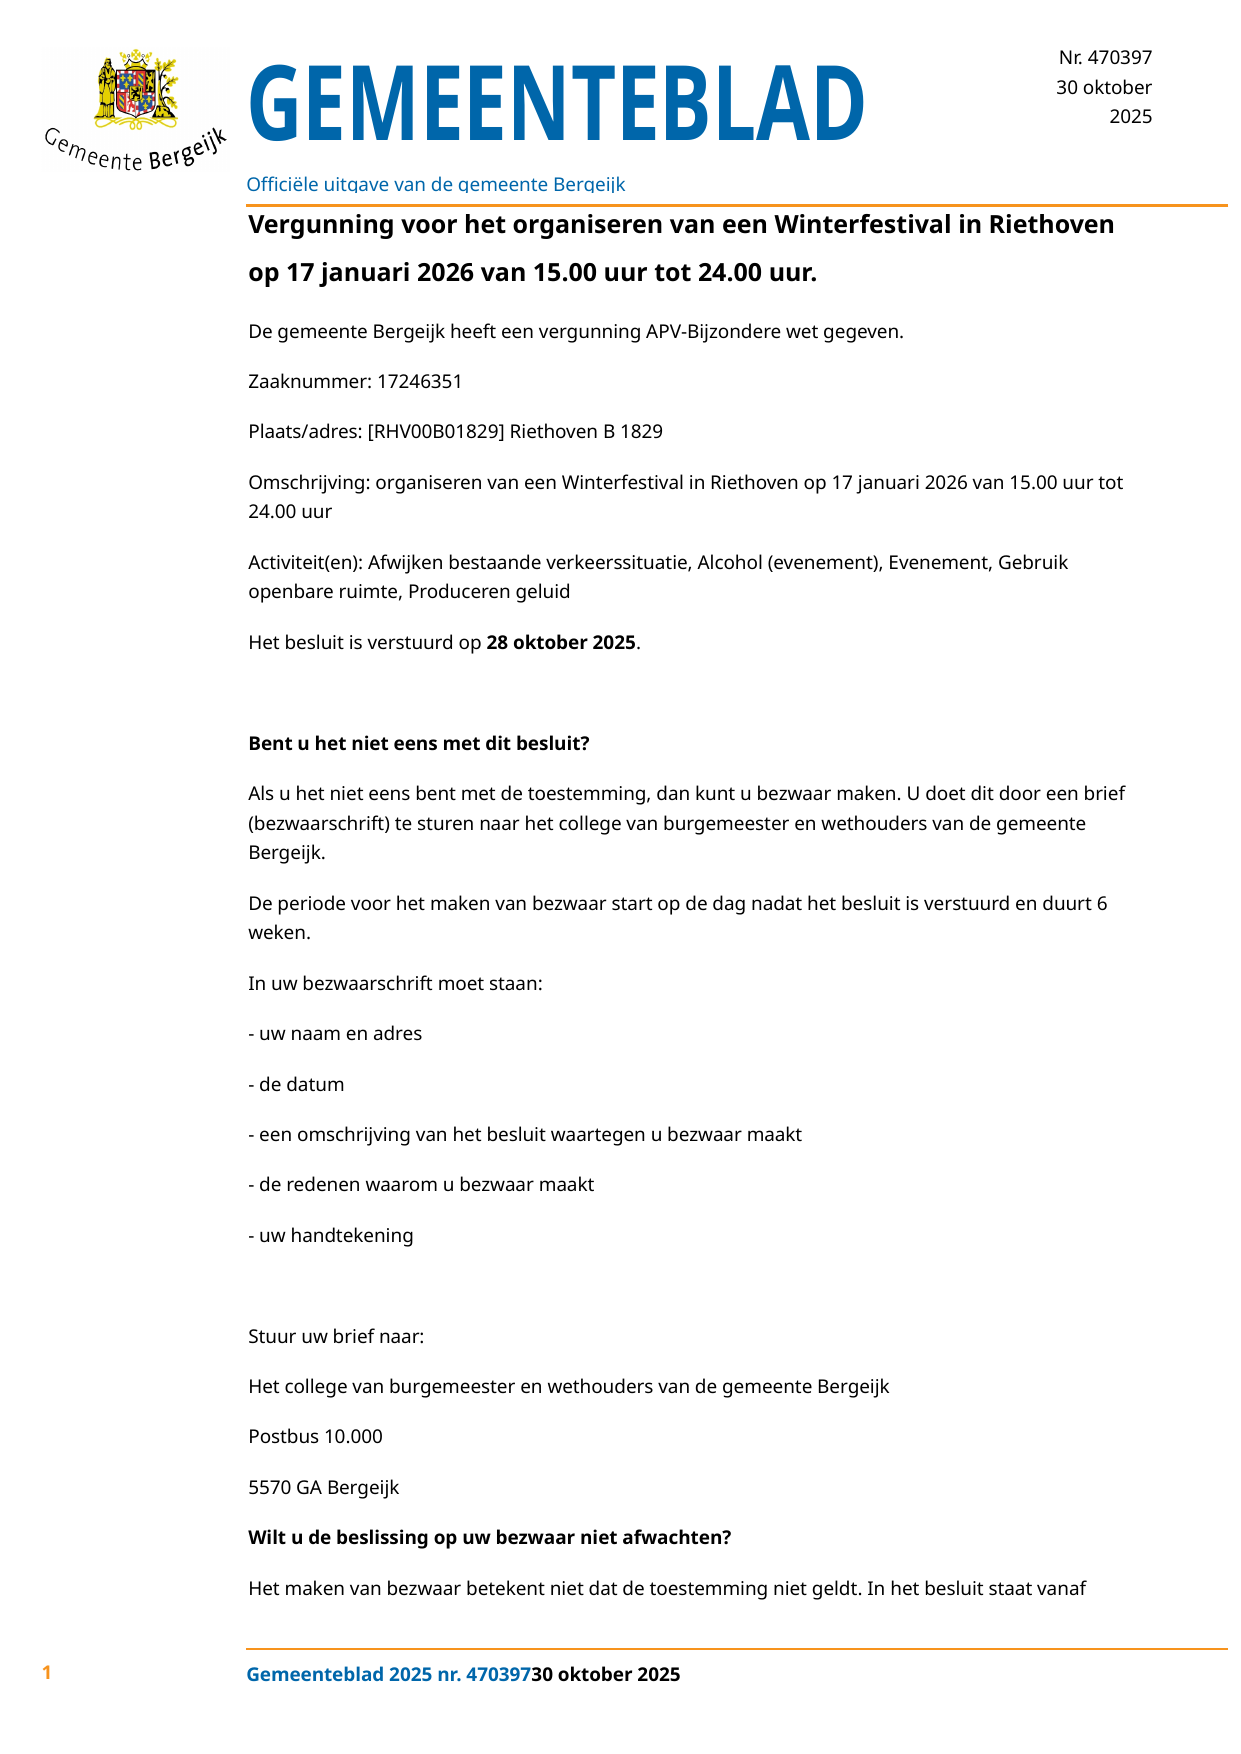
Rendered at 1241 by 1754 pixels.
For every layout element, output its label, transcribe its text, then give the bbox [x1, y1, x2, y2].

text Als u het niet eens bent met de toestemming, dan kunt u bezwaar maken. U doet dit door een brief (bezwaarschrift) te sturen naar het college van burgemeester en wethouders van de gemeente Bergeijk. [248, 780, 1152, 865]
text - uw handtekening [248, 1222, 1152, 1248]
text - de datum [248, 1071, 1152, 1097]
text Plaats/adres: [RHV00B01829] Riethoven B 1829 [248, 419, 1152, 444]
text Bent u het niet eens met dit besluit? [248, 730, 1152, 756]
text 5570 GA Bergeijk [248, 1474, 1152, 1500]
text - een omschrijving van het besluit waartegen u bezwaar maakt [248, 1121, 1152, 1147]
text De gemeente Bergeijk heeft een vergunning APV-Bijzondere wet gegeven. [248, 318, 1152, 344]
text Wilt u de beslissing op uw bezwaar niet afwachten? [248, 1524, 1152, 1550]
text De periode voor het maken van bezwaar start op de dag nadat het besluit is verstuurd en duurt 6 weken. [248, 890, 1152, 945]
text Vergunning voor het organiseren van een Winterfestival in Riethoven op 17 januari 2026 van 15.00 uur tot 24.00 uur. [248, 207, 1152, 288]
text Het college van burgemeester en wethouders van de gemeente Bergeijk [248, 1373, 1152, 1399]
text - uw naam en adres [248, 1020, 1152, 1046]
text - de redenen waarom u bezwaar maakt [248, 1172, 1152, 1197]
text Stuur uw brief naar: [248, 1323, 1152, 1349]
picture [41, 47, 231, 172]
text Postbus 10.000 [248, 1424, 1152, 1449]
text Omschrijving: organiseren van een Winterfestival in Riethoven op 17 januari 2026 van 15.00 uur tot 24.00 uur [248, 469, 1152, 524]
text Het besluit is verstuurd op 28 oktober 2025. [248, 629, 1152, 655]
text Zaaknummer: 17246351 [248, 368, 1152, 394]
text Activiteit(en): Afwijken bestaande verkeerssituatie, Alcohol (evenement), Evenement, Gebruik openbare ruimte, Produceren geluid [248, 549, 1152, 604]
text Het maken van bezwaar betekent niet dat de toestemming niet geldt. In het besluit staat vanaf [248, 1575, 1152, 1601]
text In uw bezwaarschrift moet staan: [248, 970, 1152, 996]
